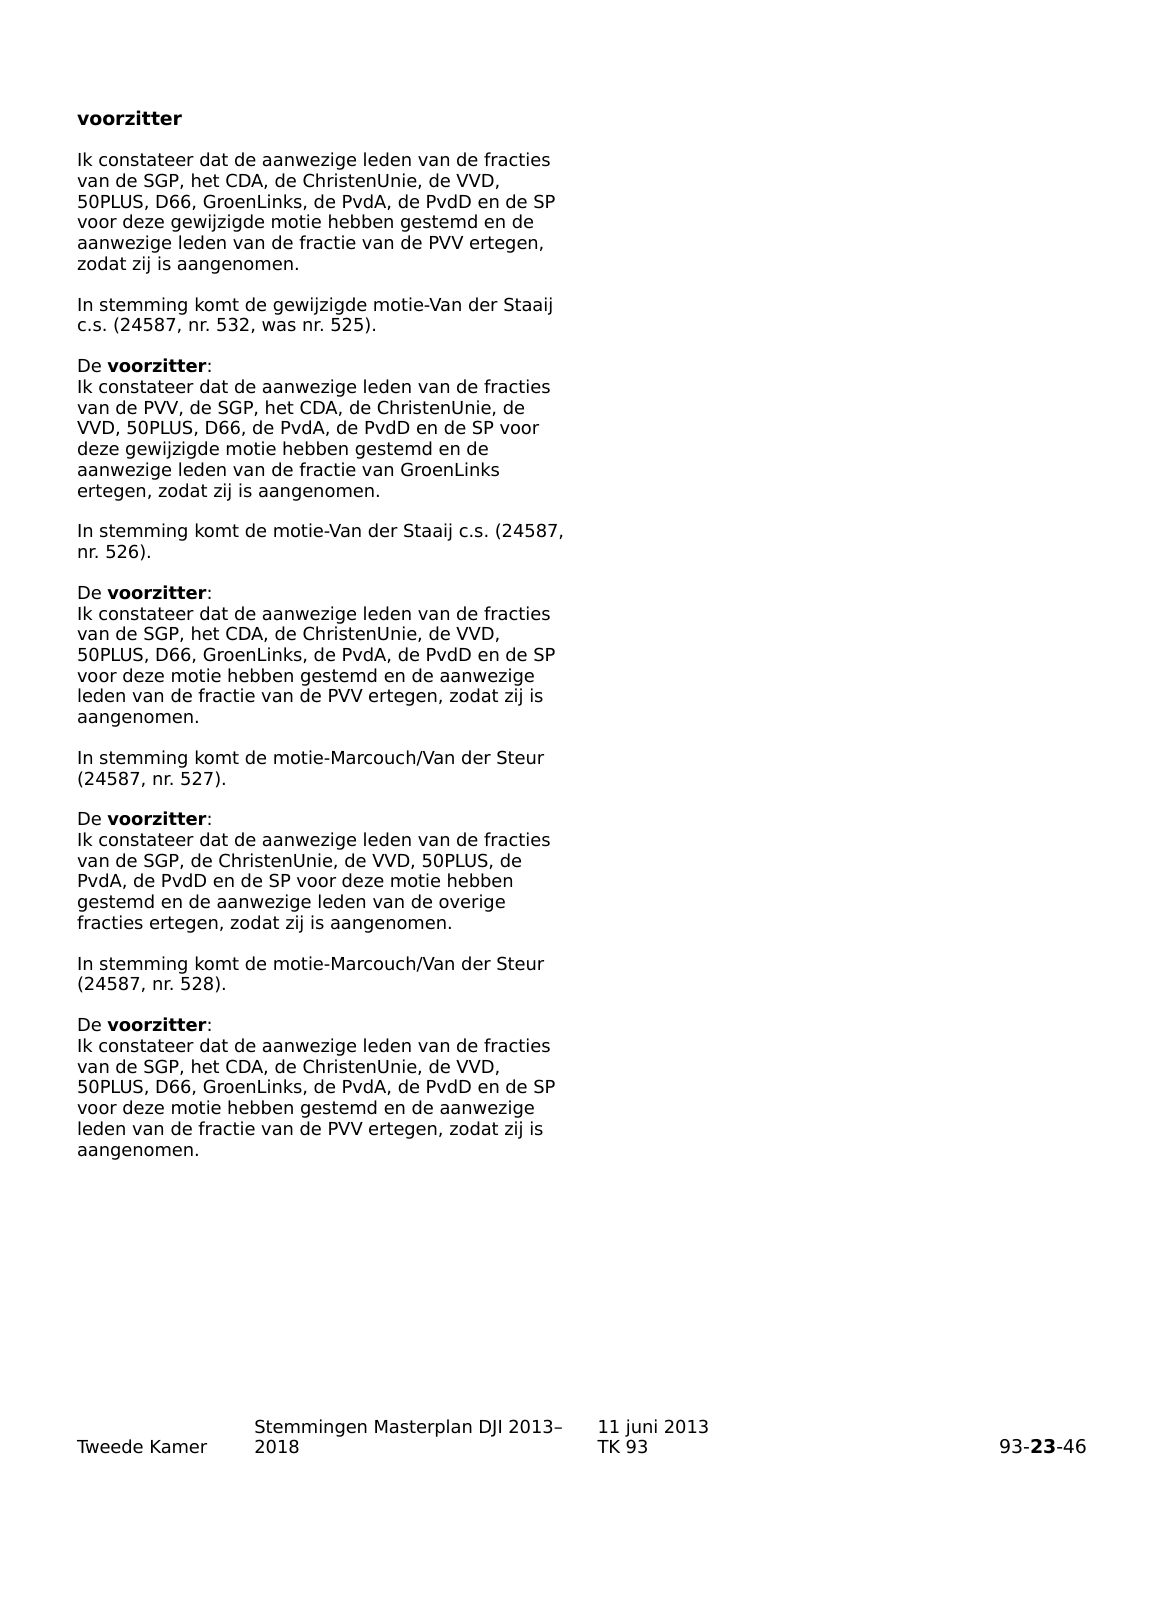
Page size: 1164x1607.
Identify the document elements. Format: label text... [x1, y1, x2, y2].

text In stemming komt de motie-Marcouch/Van der Steur (24587, nr. 527). [77, 748, 567, 789]
text In stemming komt de motie-Van der Staaij c.s. (24587, nr. 526). [77, 521, 567, 563]
text Ik constateer dat de aanwezige leden van de fracties van de SGP, het CDA, de ChristenUnie, de VVD, 50PLUS, D66, GroenLinks, de PvdA, de PvdD en de SP voor deze gewijzigde motie hebben gestemd en de aanwezige leden van de fractie van de PVV ertegen, zodat zij is aangenomen. [77, 150, 567, 274]
text Ik constateer dat de aanwezige leden van de fracties van de SGP, de ChristenUnie, de VVD, 50PLUS, de PvdA, de PvdD en de SP voor deze motie hebben gestemd en de aanwezige leden van de overige fracties ertegen, zodat zij is aangenomen. [77, 830, 567, 933]
text De voorzitter: [77, 356, 567, 377]
text Ik constateer dat de aanwezige leden van de fracties van de SGP, het CDA, de ChristenUnie, de VVD, 50PLUS, D66, GroenLinks, de PvdA, de PvdD en de SP voor deze motie hebben gestemd en de aanwezige leden van de fractie van de PVV ertegen, zodat zij is aangenomen. [77, 603, 567, 728]
text De voorzitter: [77, 809, 567, 830]
text De voorzitter: [77, 583, 567, 603]
text In stemming komt de motie-Marcouch/Van der Steur (24587, nr. 528). [77, 953, 567, 995]
text De voorzitter: [77, 1015, 567, 1036]
text Ik constateer dat de aanwezige leden van de fracties van de PVV, de SGP, het CDA, de ChristenUnie, de VVD, 50PLUS, D66, de PvdA, de PvdD en de SP voor deze gewijzigde motie hebben gestemd en de aanwezige leden van de fractie van GroenLinks ertegen, zodat zij is aangenomen. [77, 377, 567, 501]
text In stemming komt de gewijzigde motie-Van der Staaij c.s. (24587, nr. 532, was nr. 525). [77, 294, 567, 336]
text Ik constateer dat de aanwezige leden van de fracties van de SGP, het CDA, de ChristenUnie, de VVD, 50PLUS, D66, GroenLinks, de PvdA, de PvdD en de SP voor deze motie hebben gestemd en de aanwezige leden van de fractie van de PVV ertegen, zodat zij is aangenomen. [77, 1036, 567, 1160]
